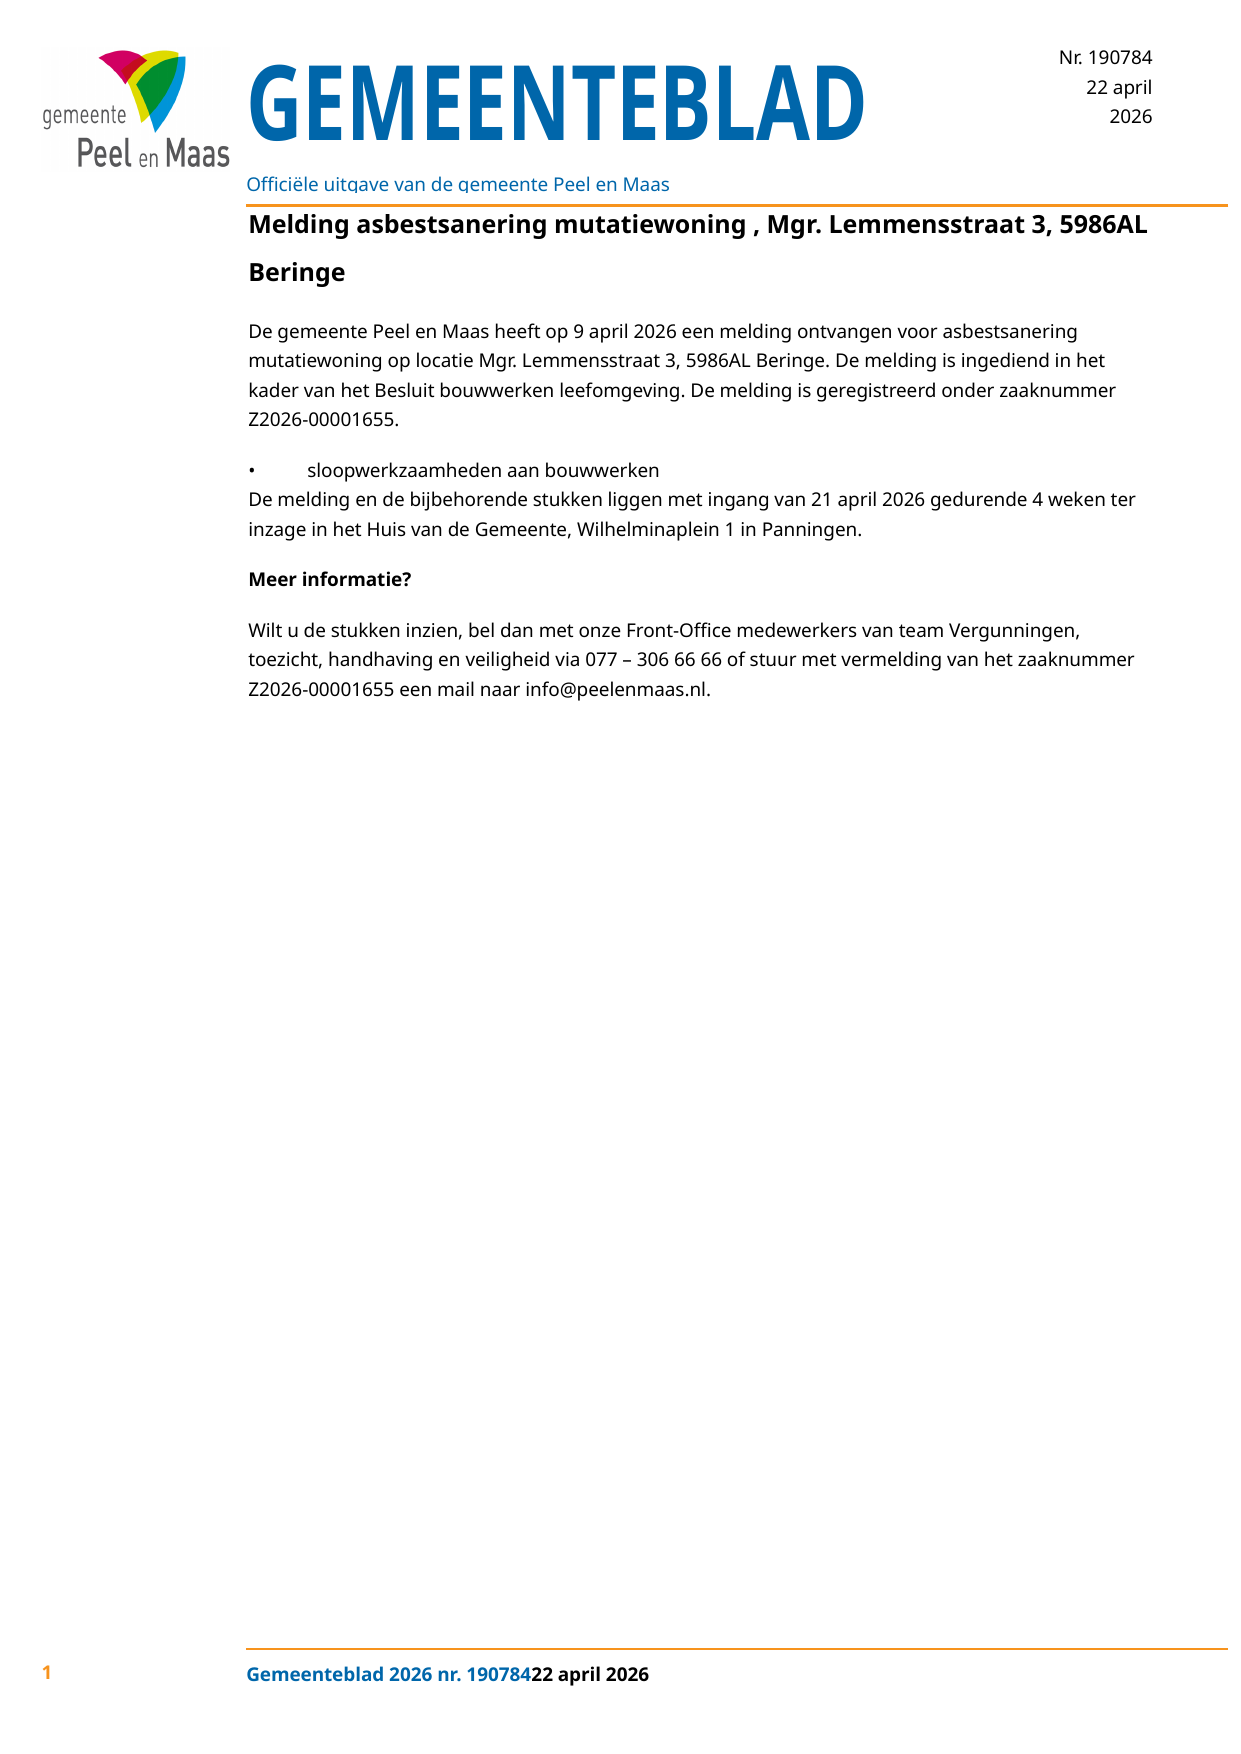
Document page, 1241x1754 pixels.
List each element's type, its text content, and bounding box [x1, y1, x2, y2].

text De melding en de bijbehorende stukken liggen met ingang van 21 april 2026 gedurende 4 weken ter inzage in het Huis van de Gemeente, Wilhelminaplein 1 in Panningen. [248, 487, 1152, 542]
text De gemeente Peel en Maas heeft op 9 april 2026 een melding ontvangen voor asbestsanering mutatiewoning op locatie Mgr. Lemmensstraat 3, 5986AL Beringe. De melding is ingediend in het kader van het Besluit bouwwerken leefomgeving. De melding is geregistreerd onder zaaknummer Z2026-00001655. [248, 318, 1152, 432]
picture [41, 47, 231, 172]
list sloopwerkzaamheden aan bouwwerken [248, 457, 1152, 483]
text Meer informatie? [248, 567, 1152, 592]
text Wilt u de stukken inzien, bel dan met onze Front-Office medewerkers van team Vergunningen, toezicht, handhaving en veiligheid via 077 – 306 66 66 of stuur met vermelding van het zaaknummer Z2026-00001655 een mail naar info@peelenmaas.nl. [248, 617, 1152, 702]
text Melding asbestsanering mutatiewoning , Mgr. Lemmensstraat 3, 5986AL Beringe [248, 207, 1152, 288]
